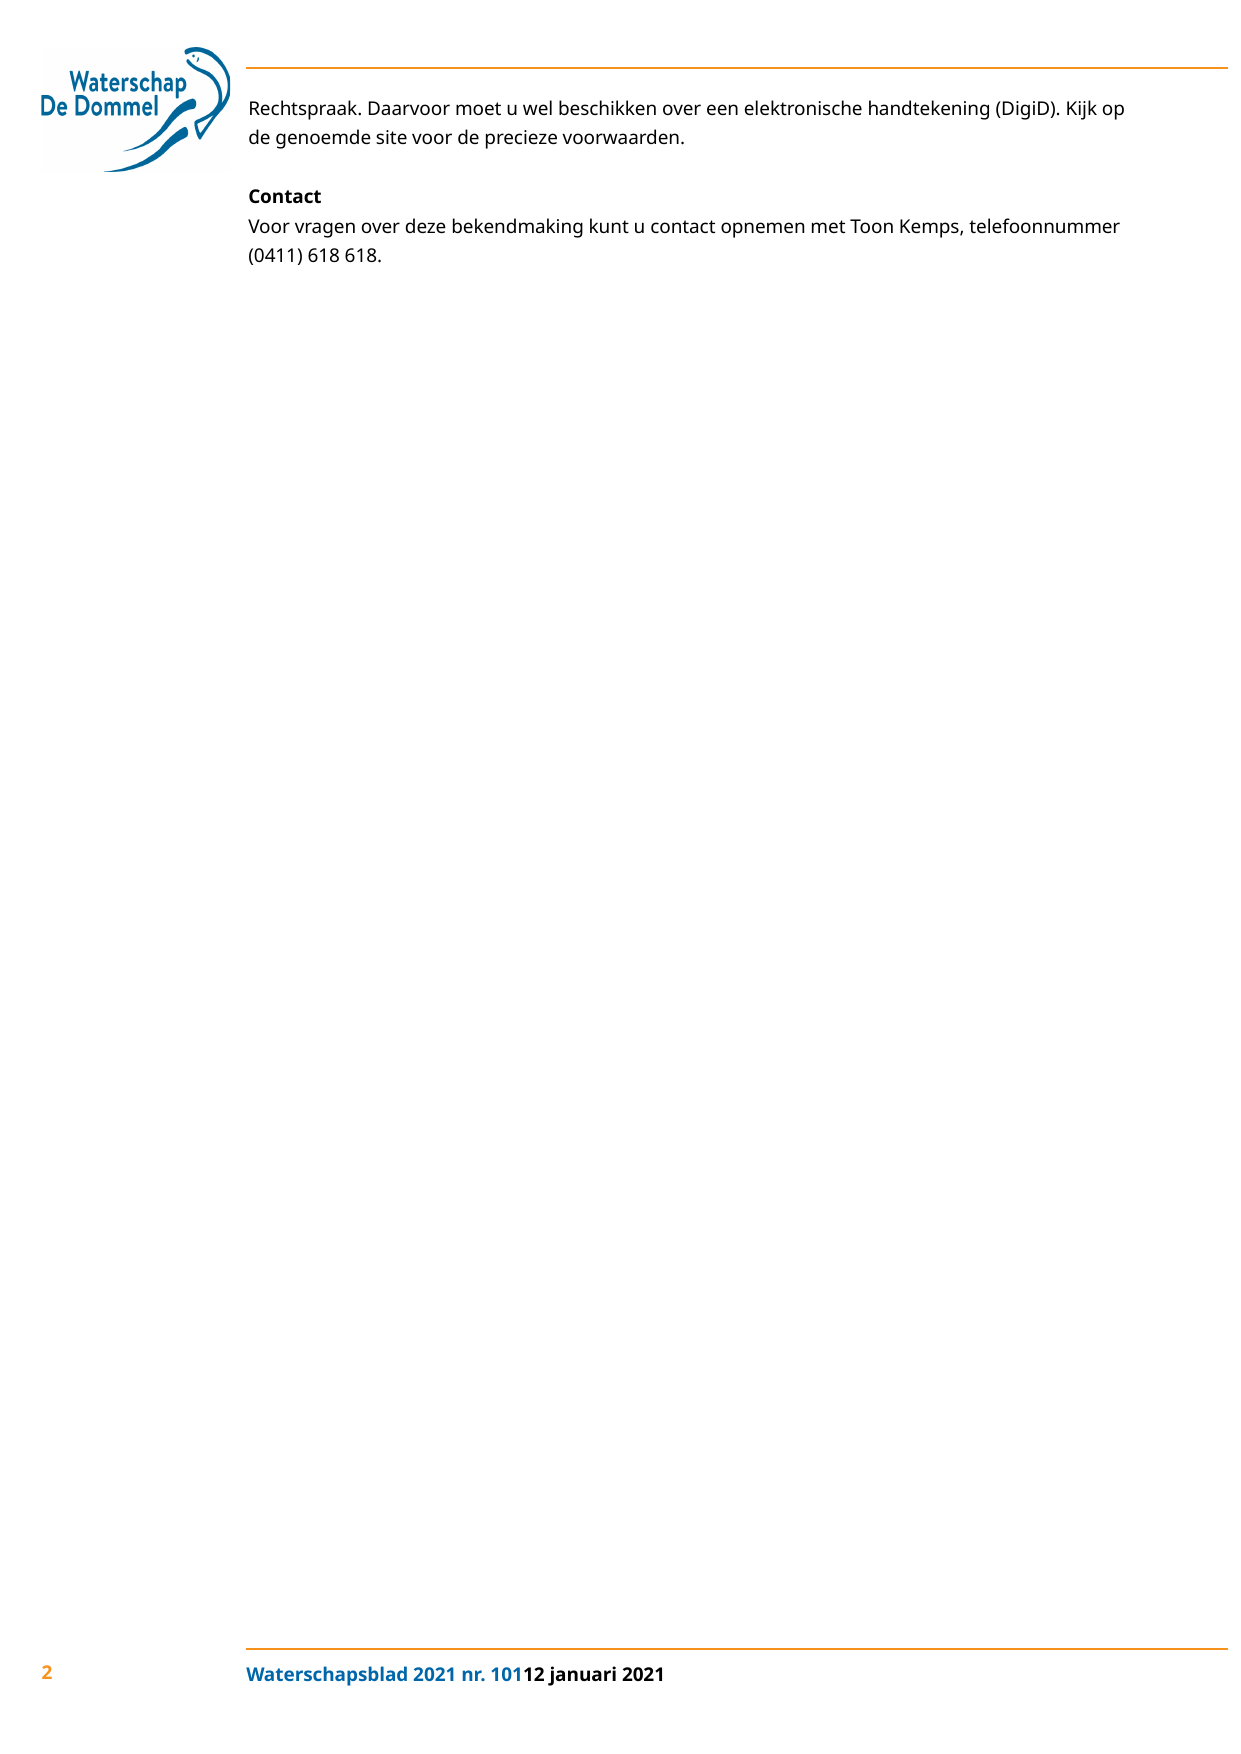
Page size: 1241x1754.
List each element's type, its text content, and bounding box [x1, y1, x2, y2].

picture [41, 47, 231, 172]
picture [45, 99, 51, 111]
table_header Rechtspraak. Daarvoor moet u wel beschikken over een elektronische handtekening (DigiD). Kijk op de genoemde site voor de precieze voorwaarden. Contact Voor vragen over deze bekendmaking kunt u contact opnemen met Toon Kemps, telefoonnummer (0411) 618 618. [248, 95, 1152, 268]
picture [198, 118, 210, 131]
picture [204, 47, 231, 76]
